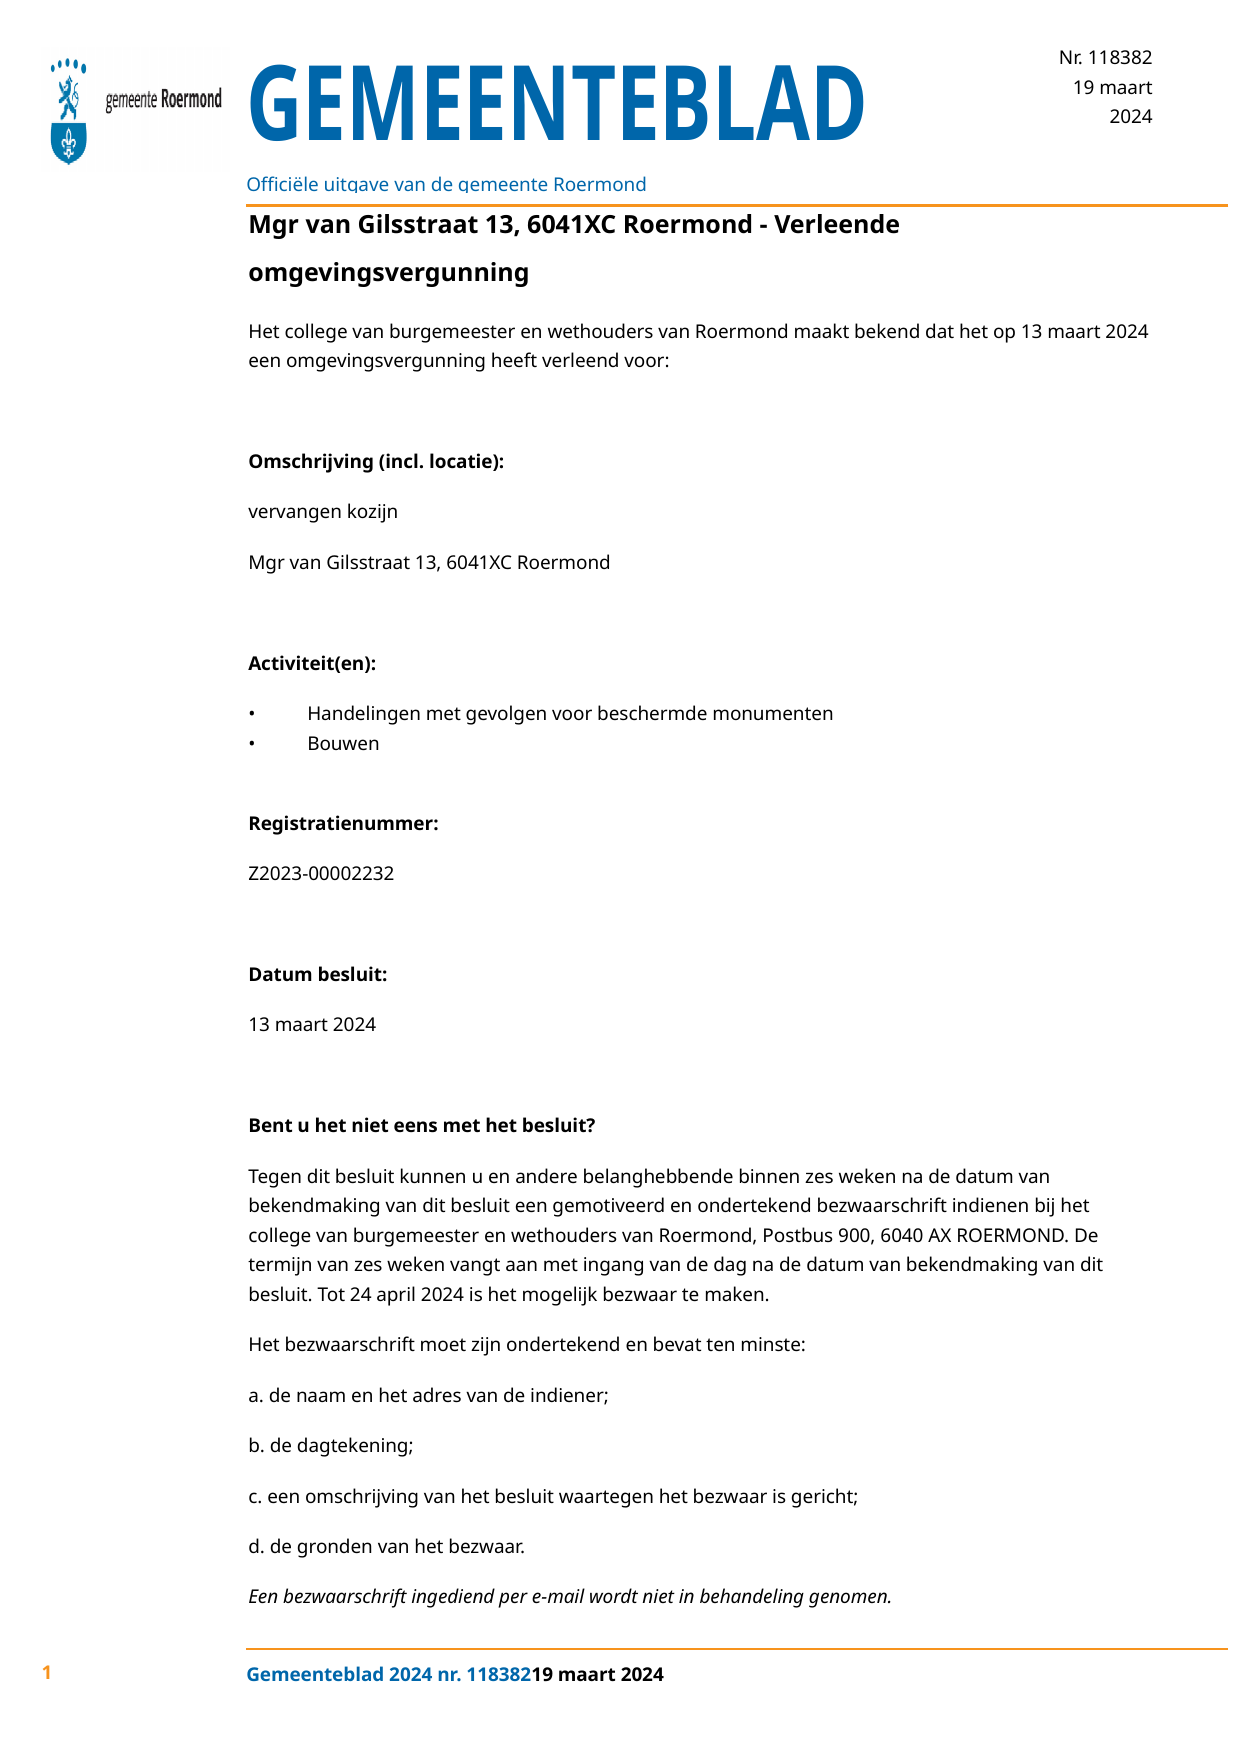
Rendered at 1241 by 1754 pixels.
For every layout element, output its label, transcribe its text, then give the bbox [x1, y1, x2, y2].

text Registratienummer: [248, 810, 1152, 836]
text Omschrijving (incl. locatie): [248, 448, 1152, 474]
text d. de gronden van het bezwaar. [248, 1533, 1152, 1559]
text a. de naam en het adres van de indiener; [248, 1382, 1152, 1408]
text Bent u het niet eens met het besluit? [248, 1112, 1152, 1138]
text Z2023-00002232 [248, 860, 1152, 886]
text Datum besluit: [248, 961, 1152, 987]
text Mgr van Gilsstraat 13, 6041XC Roermond [248, 549, 1152, 575]
text Het bezwaarschrift moet zijn ondertekend en bevat ten minste: [248, 1332, 1152, 1357]
text 13 maart 2024 [248, 1012, 1152, 1037]
list Bouwen [248, 730, 1152, 756]
text vervangen kozijn [248, 499, 1152, 524]
text b. de dagtekening; [248, 1432, 1152, 1458]
text Het college van burgemeester en wethouders van Roermond maakt bekend dat het op 13 maart 2024 een omgevingsvergunning heeft verleend voor: [248, 318, 1152, 373]
text Activiteit(en): [248, 650, 1152, 676]
text Mgr van Gilsstraat 13, 6041XC Roermond - Verleende omgevingsvergunning [248, 207, 1152, 288]
list Handelingen met gevolgen voor beschermde monumenten [248, 700, 1152, 726]
text Tegen dit besluit kunnen u en andere belanghebbende binnen zes weken na de datum van bekendmaking van dit besluit een gemotiveerd en ondertekend bezwaarschrift indienen bij het college van burgemeester en wethouders van Roermond, Postbus 900, 6040 AX ROERMOND. De termijn van zes weken vangt aan met ingang van de dag na de datum van bekendmaking van dit besluit. Tot 24 april 2024 is het mogelijk bezwaar te maken. [248, 1163, 1152, 1307]
text Een bezwaarschrift ingediend per e-mail wordt niet in behandeling genomen. [248, 1584, 1152, 1609]
text c. een omschrijving van het besluit waartegen het bezwaar is gericht; [248, 1483, 1152, 1509]
picture [41, 47, 231, 172]
